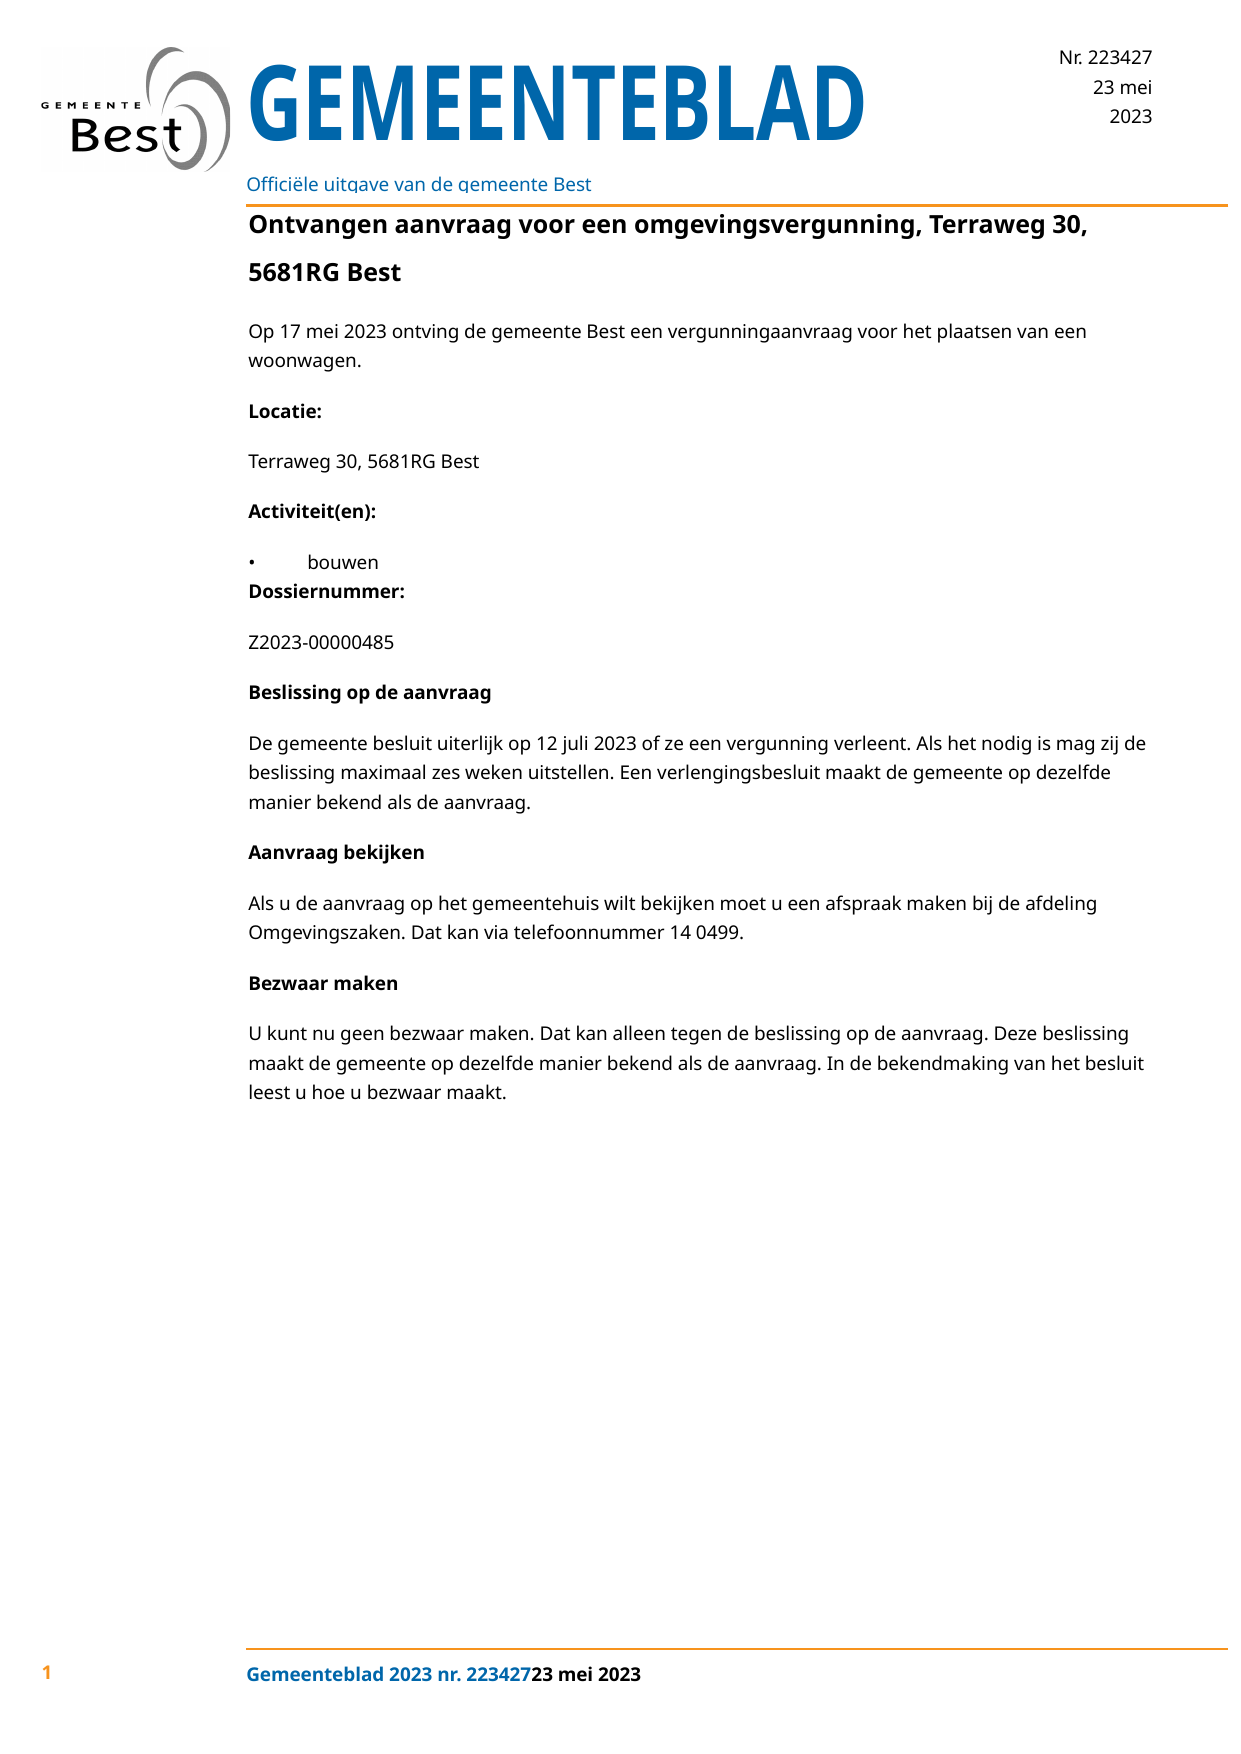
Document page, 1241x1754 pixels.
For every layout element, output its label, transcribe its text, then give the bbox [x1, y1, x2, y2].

text Locatie: [248, 398, 1152, 424]
text De gemeente besluit uiterlijk op 12 juli 2023 of ze een vergunning verleent. Als het nodig is mag zij de beslissing maximaal zes weken uitstellen. Een verlengingsbesluit maakt de gemeente op dezelfde manier bekend als de aanvraag. [248, 730, 1152, 815]
text Bezwaar maken [248, 970, 1152, 996]
text Activiteit(en): [248, 499, 1152, 524]
text Ontvangen aanvraag voor een omgevingsvergunning, Terraweg 30, 5681RG Best [248, 207, 1152, 288]
text Z2023-00000485 [248, 629, 1152, 655]
text U kunt nu geen bezwaar maken. Dat kan alleen tegen de beslissing op de aanvraag. Deze beslissing maakt de gemeente op dezelfde manier bekend als de aanvraag. In de bekendmaking van het besluit leest u hoe u bezwaar maakt. [248, 1020, 1152, 1105]
text Op 17 mei 2023 ontving de gemeente Best een vergunningaanvraag voor het plaatsen van een woonwagen. [248, 318, 1152, 373]
picture [41, 47, 231, 172]
text Terraweg 30, 5681RG Best [248, 448, 1152, 474]
text Beslissing op de aanvraag [248, 679, 1152, 705]
text Aanvraag bekijken [248, 839, 1152, 865]
text Als u de aanvraag op het gemeentehuis wilt bekijken moet u een afspraak maken bij de afdeling Omgevingszaken. Dat kan via telefoonnummer 14 0499. [248, 890, 1152, 945]
list bouwen [248, 549, 1152, 575]
text Dossiernummer: [248, 579, 1152, 604]
